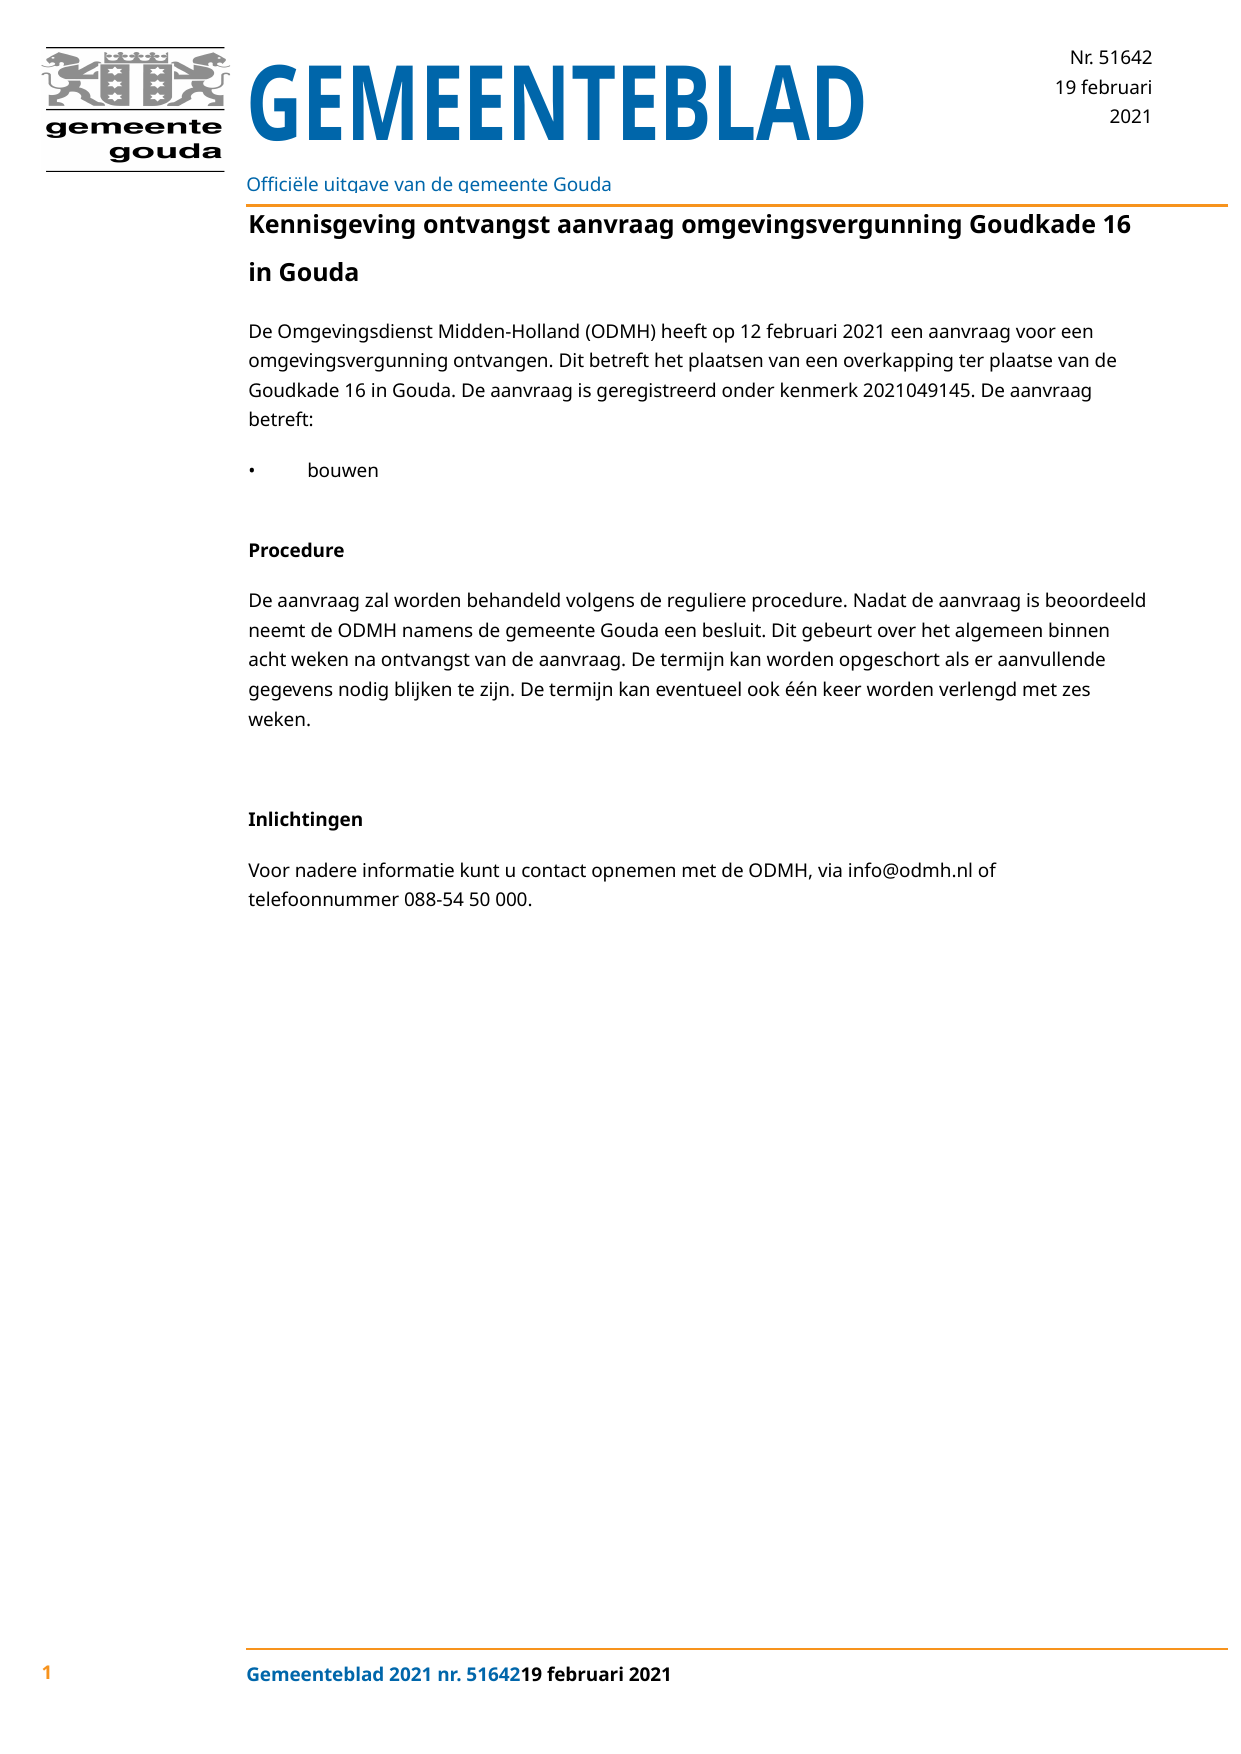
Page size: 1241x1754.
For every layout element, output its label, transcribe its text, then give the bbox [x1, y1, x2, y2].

text Inlichtingen [248, 807, 1152, 832]
text Procedure [248, 537, 1152, 563]
text Kennisgeving ontvangst aanvraag omgevingsvergunning Goudkade 16 in Gouda [248, 207, 1152, 288]
picture [41, 47, 231, 172]
text De aanvraag zal worden behandeld volgens de reguliere procedure. Nadat de aanvraag is beoordeeld neemt de ODMH namens de gemeente Gouda een besluit. Dit gebeurt over het algemeen binnen acht weken na ontvangst van de aanvraag. De termijn kan worden opgeschort als er aanvullende gegevens nodig blijken te zijn. De termijn kan eventueel ook één keer worden verlengd met zes weken. [248, 587, 1152, 732]
text De Omgevingsdienst Midden-Holland (ODMH) heeft op 12 februari 2021 een aanvraag voor een omgevingsvergunning ontvangen. Dit betreft het plaatsen van een overkapping ter plaatse van de Goudkade 16 in Gouda. De aanvraag is geregistreerd onder kenmerk 2021049145. De aanvraag betreft: [248, 318, 1152, 432]
text Voor nadere informatie kunt u contact opnemen met de ODMH, via info@odmh.nl of telefoonnummer 088-54 50 000. [248, 857, 1152, 912]
list bouwen [248, 457, 1152, 483]
